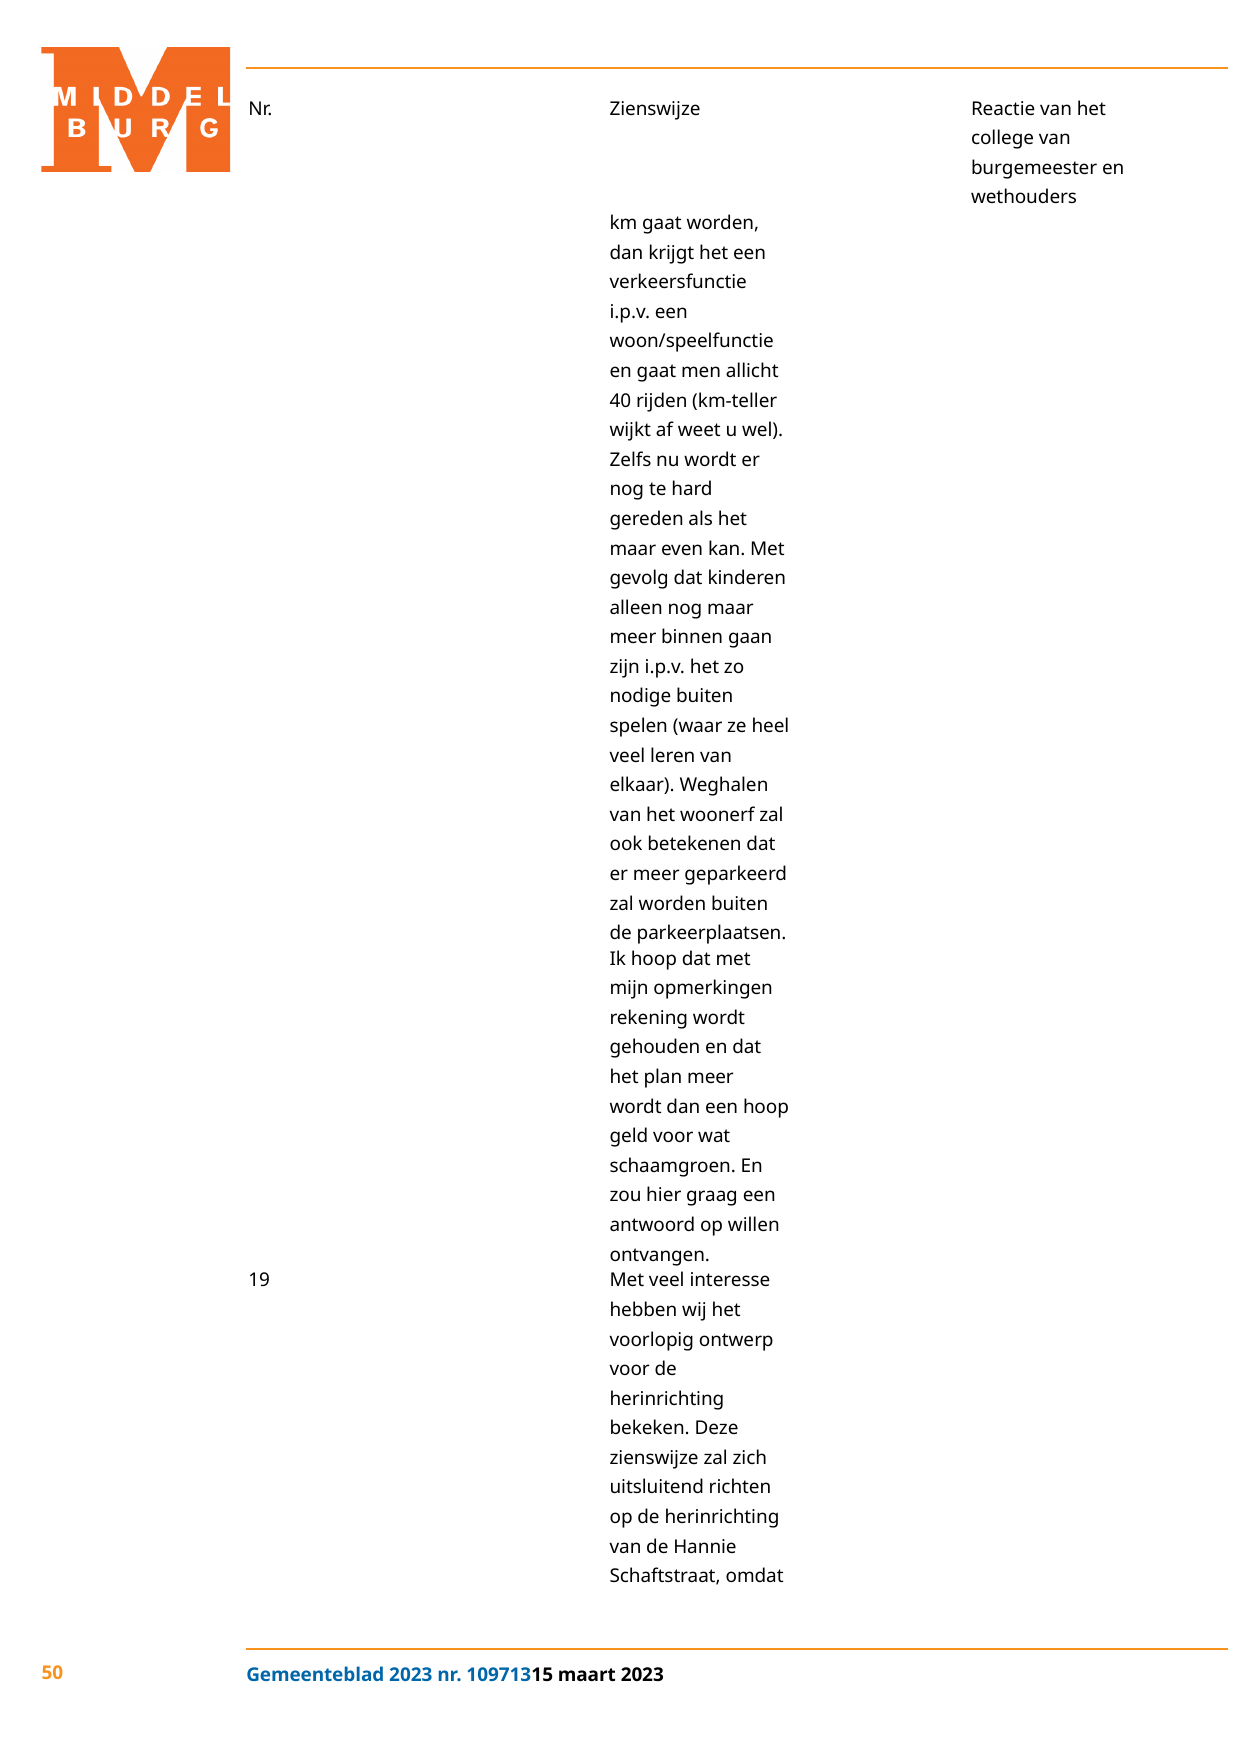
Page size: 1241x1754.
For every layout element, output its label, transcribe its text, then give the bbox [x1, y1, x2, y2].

picture [41, 47, 231, 172]
table_cell Met veel interesse hebben wij het voorlopig ontwerp voor de herinrichting bekeken. Deze zienswijze zal zich uitsluitend richten op de herinrichting van de Hannie Schaftstraat, omdat [609, 1267, 790, 1588]
table_cell km gaat worden, dan krijgt het een verkeersfunctie i.p.v. een woon/speelfunctie en gaat men allicht 40 rijden (km-teller wijkt af weet u wel). Zelfs nu wordt er nog te hard gereden als het maar even kan. Met gevolg dat kinderen alleen nog maar meer binnen gaan zijn i.p.v. het zo nodige buiten spelen (waar ze heel veel leren van elkaar). Weghalen van het woonerf zal ook betekenen dat er meer geparkeerd zal worden buiten de parkeerplaatsen. [609, 209, 790, 945]
table_cell [790, 945, 971, 1267]
table_cell [248, 945, 429, 1267]
table_header Reactie van het college van burgemeester en wethouders [971, 95, 1152, 209]
table_cell Ik hoop dat met mijn opmerkingen rekening wordt gehouden en dat het plan meer wordt dan een hoop geld voor wat schaamgroen. En zou hier graag een antwoord op willen ontvangen. [609, 945, 790, 1267]
table_header Nr. [248, 95, 429, 209]
table_cell [429, 945, 609, 1267]
table_cell [248, 209, 429, 945]
table_cell [429, 1267, 609, 1588]
table_cell [971, 945, 1152, 1267]
table_cell [971, 209, 1152, 945]
table_header [790, 95, 971, 209]
table_header Zienswijze [609, 95, 790, 209]
table_cell [971, 1267, 1152, 1588]
table_cell [790, 1267, 971, 1588]
table_cell [429, 209, 609, 945]
table_cell [790, 209, 971, 945]
table_cell 19 [248, 1267, 429, 1588]
table_header [429, 95, 609, 209]
